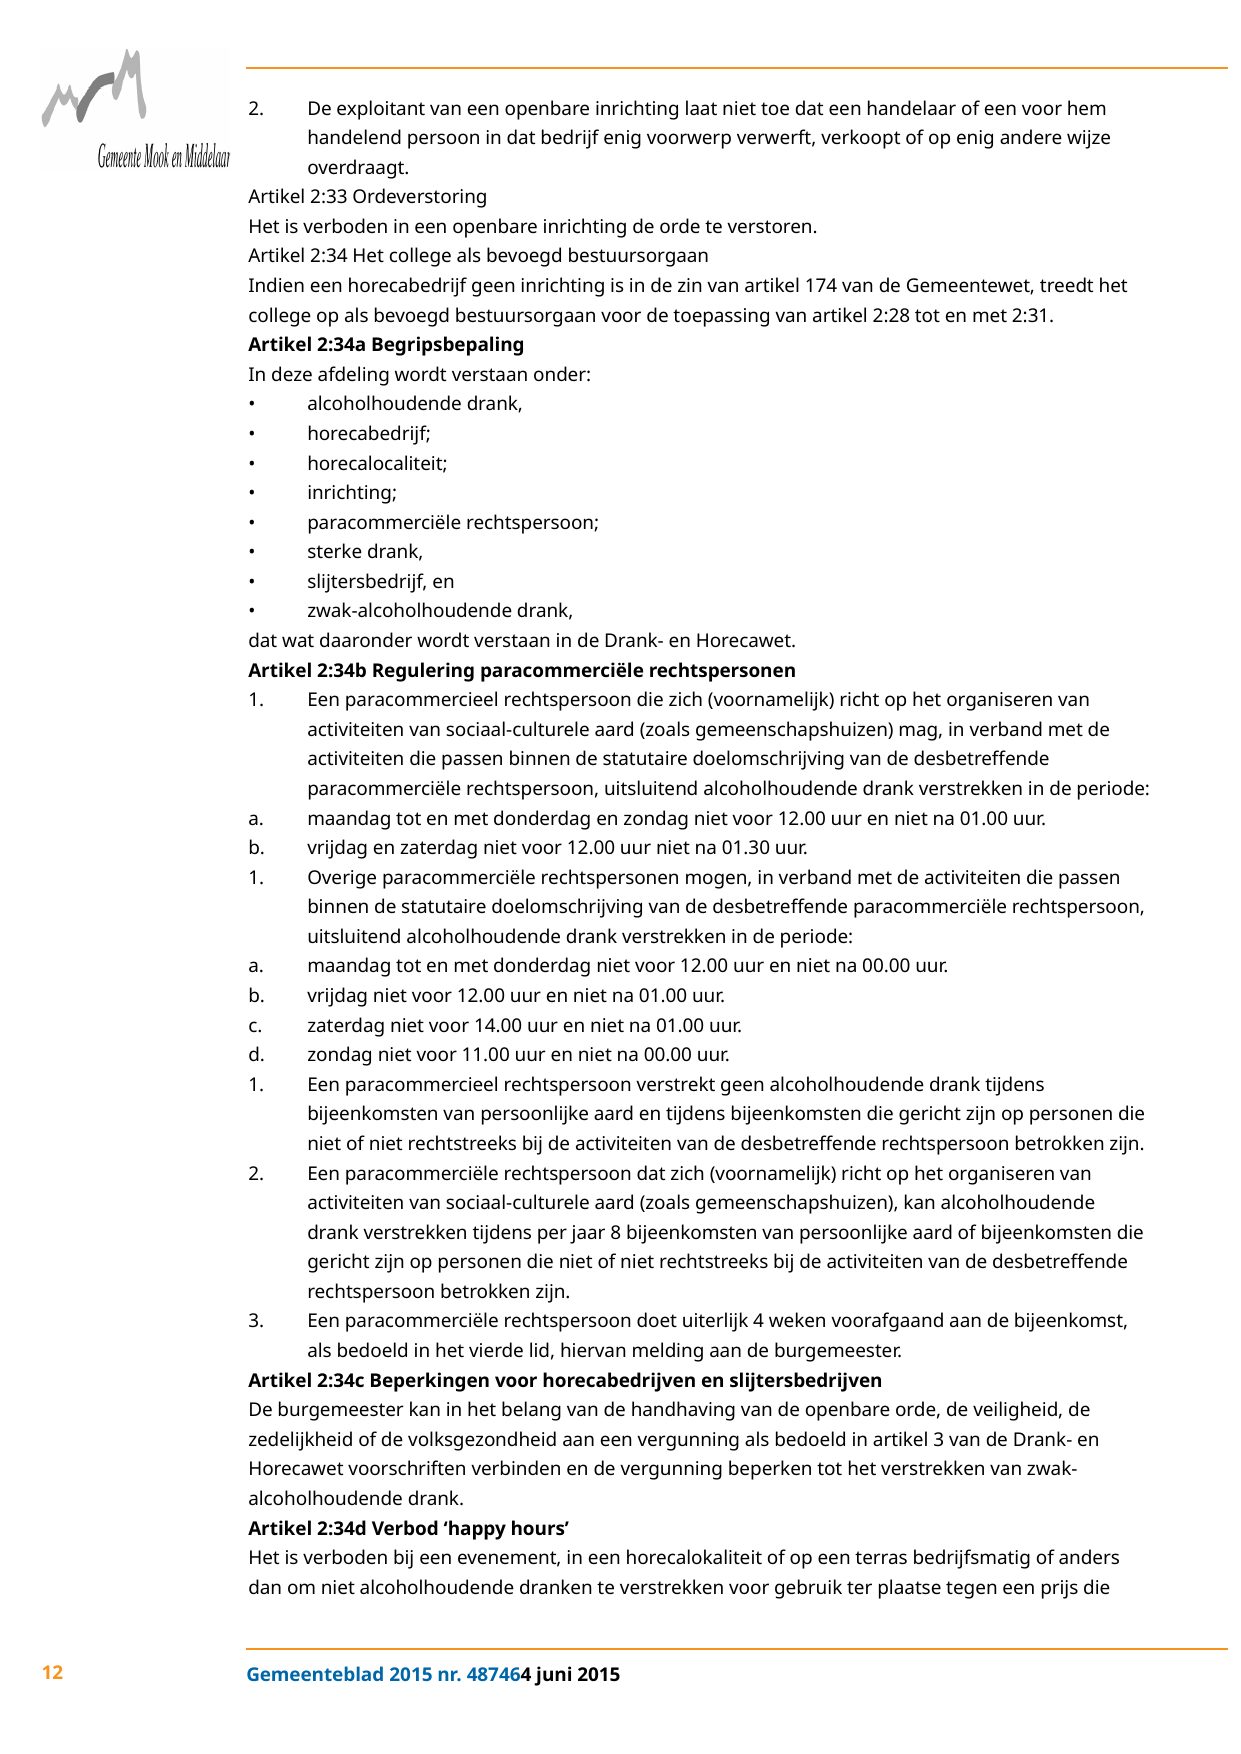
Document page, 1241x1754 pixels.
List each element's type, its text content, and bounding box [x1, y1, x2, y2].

list Een paracommerciële rechtspersoon dat zich (voornamelijk) richt op het organiseren van activiteiten van sociaal-culturele aard (zoals gemeenschapshuizen), kan alcoholhoudende drank verstrekken tijdens per jaar 8 bijeenkomsten van persoonlijke aard of bijeenkomsten die gericht zijn op personen die niet of niet rechtstreeks bij de activiteiten van de desbetreffende rechtspersoon betrokken zijn. [248, 1160, 1152, 1304]
text Artikel 2:33 Ordeverstoring [248, 183, 1152, 209]
list vrijdag niet voor 12.00 uur en niet na 01.00 uur. [248, 982, 1152, 1008]
list vrijdag en zaterdag niet voor 12.00 uur niet na 01.30 uur. [248, 834, 1152, 860]
list zaterdag niet voor 14.00 uur en niet na 01.00 uur. [248, 1012, 1152, 1038]
list zwak-alcoholhoudende drank, [248, 598, 1152, 623]
list slijtersbedrijf, en [248, 568, 1152, 594]
list maandag tot en met donderdag en zondag niet voor 12.00 uur en niet na 01.00 uur. [248, 805, 1152, 831]
list horecabedrijf; [248, 420, 1152, 446]
text Artikel 2:34d Verbod ‘happy hours’ [248, 1515, 1152, 1541]
text Indien een horecabedrijf geen inrichting is in de zin van artikel 174 van de Gemeentewet, treedt het college op als bevoegd bestuursorgaan voor de toepassing van artikel 2:28 tot en met 2:31. [248, 272, 1152, 328]
text Het is verboden bij een evenement, in een horecalokaliteit of op een terras bedrijfsmatig of anders dan om niet alcoholhoudende dranken te verstrekken voor gebruik ter plaatse tegen een prijs die [248, 1544, 1152, 1600]
text Artikel 2:34b Regulering paracommerciële rechtspersonen [248, 657, 1152, 683]
text Artikel 2:34 Het college als bevoegd bestuursorgaan [248, 243, 1152, 268]
text Artikel 2:34c Beperkingen voor horecabedrijven en slijtersbedrijven [248, 1367, 1152, 1393]
list Een paracommercieel rechtspersoon die zich (voornamelijk) richt op het organiseren van activiteiten van sociaal-culturele aard (zoals gemeenschapshuizen) mag, in verband met de activiteiten die passen binnen de statutaire doelomschrijving van de desbetreffende paracommerciële rechtspersoon, uitsluitend alcoholhoudende drank verstrekken in de periode: [248, 686, 1152, 801]
picture [41, 47, 231, 172]
list sterke drank, [248, 538, 1152, 564]
list De exploitant van een openbare inrichting laat niet toe dat een handelaar of een voor hem handelend persoon in dat bedrijf enig voorwerp verwerft, verkoopt of op enig andere wijze overdraagt. [248, 95, 1152, 180]
text In deze afdeling wordt verstaan onder: [248, 361, 1152, 387]
list maandag tot en met donderdag niet voor 12.00 uur en niet na 00.00 uur. [248, 953, 1152, 978]
text dat wat daaronder wordt verstaan in de Drank- en Horecawet. [248, 627, 1152, 653]
list inrichting; [248, 479, 1152, 505]
list Een paracommercieel rechtspersoon verstrekt geen alcoholhoudende drank tijdens bijeenkomsten van persoonlijke aard en tijdens bijeenkomsten die gericht zijn op personen die niet of niet rechtstreeks bij de activiteiten van de desbetreffende rechtspersoon betrokken zijn. [248, 1071, 1152, 1156]
text De burgemeester kan in het belang van de handhaving van de openbare orde, de veiligheid, de zedelijkheid of de volksgezondheid aan een vergunning als bedoeld in artikel 3 van de Drank- en Horecawet voorschriften verbinden en de vergunning beperken tot het verstrekken van zwak-alcoholhoudende drank. [248, 1396, 1152, 1511]
list Een paracommerciële rechtspersoon doet uiterlijk 4 weken voorafgaand aan de bijeenkomst, als bedoeld in het vierde lid, hiervan melding aan de burgemeester. [248, 1308, 1152, 1363]
list horecalocaliteit; [248, 450, 1152, 476]
text Artikel 2:34a Begripsbepaling [248, 331, 1152, 357]
list Overige paracommerciële rechtspersonen mogen, in verband met de activiteiten die passen binnen de statutaire doelomschrijving van de desbetreffende paracommerciële rechtspersoon, uitsluitend alcoholhoudende drank verstrekken in de periode: [248, 864, 1152, 949]
text Het is verboden in een openbare inrichting de orde te verstoren. [248, 213, 1152, 239]
list paracommerciële rechtspersoon; [248, 509, 1152, 535]
list alcoholhoudende drank, [248, 391, 1152, 416]
list zondag niet voor 11.00 uur en niet na 00.00 uur. [248, 1041, 1152, 1067]
